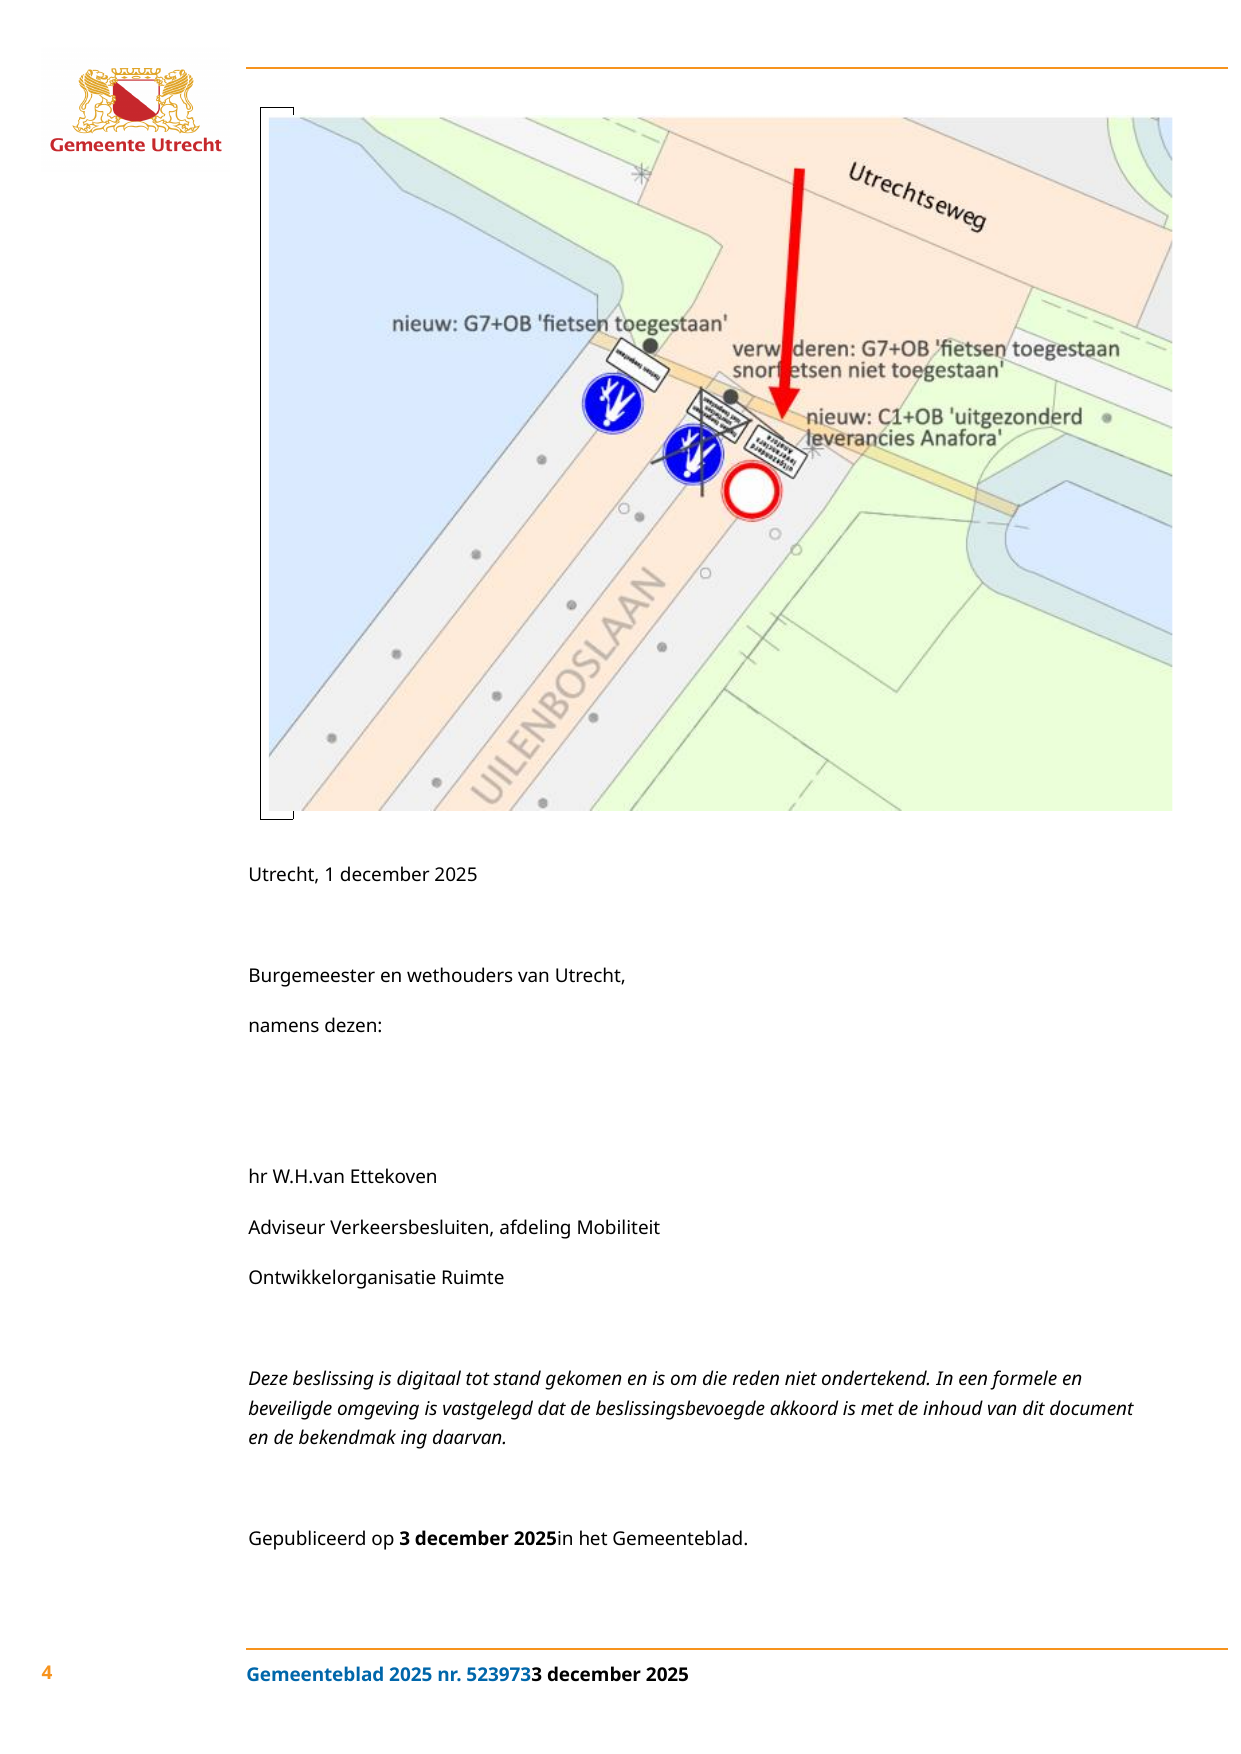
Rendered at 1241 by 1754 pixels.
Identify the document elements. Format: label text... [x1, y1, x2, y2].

text Burgemeester en wethouders van Utrecht, [248, 962, 1152, 988]
picture [268, 115, 1173, 811]
text Deze beslissing is digitaal tot stand gekomen en is om die reden niet ondertekend. In een formele en beveiligde omgeving is vastgelegd dat de beslissingsbevoegde akkoord is met de inhoud van dit document en de bekendmak ing daarvan. [248, 1365, 1152, 1450]
picture [41, 47, 231, 172]
text Adviseur Verkeersbesluiten, afdeling Mobiliteit [248, 1214, 1152, 1240]
text Utrecht, 1 december 2025 [248, 861, 1152, 887]
text hr W.H.van Ettekoven [248, 1164, 1152, 1189]
text Ontwikkelorganisatie Ruimte [248, 1264, 1152, 1290]
text Gepubliceerd op 3 december 2025in het Gemeenteblad. [248, 1525, 1152, 1551]
text namens dezen: [248, 1012, 1152, 1038]
